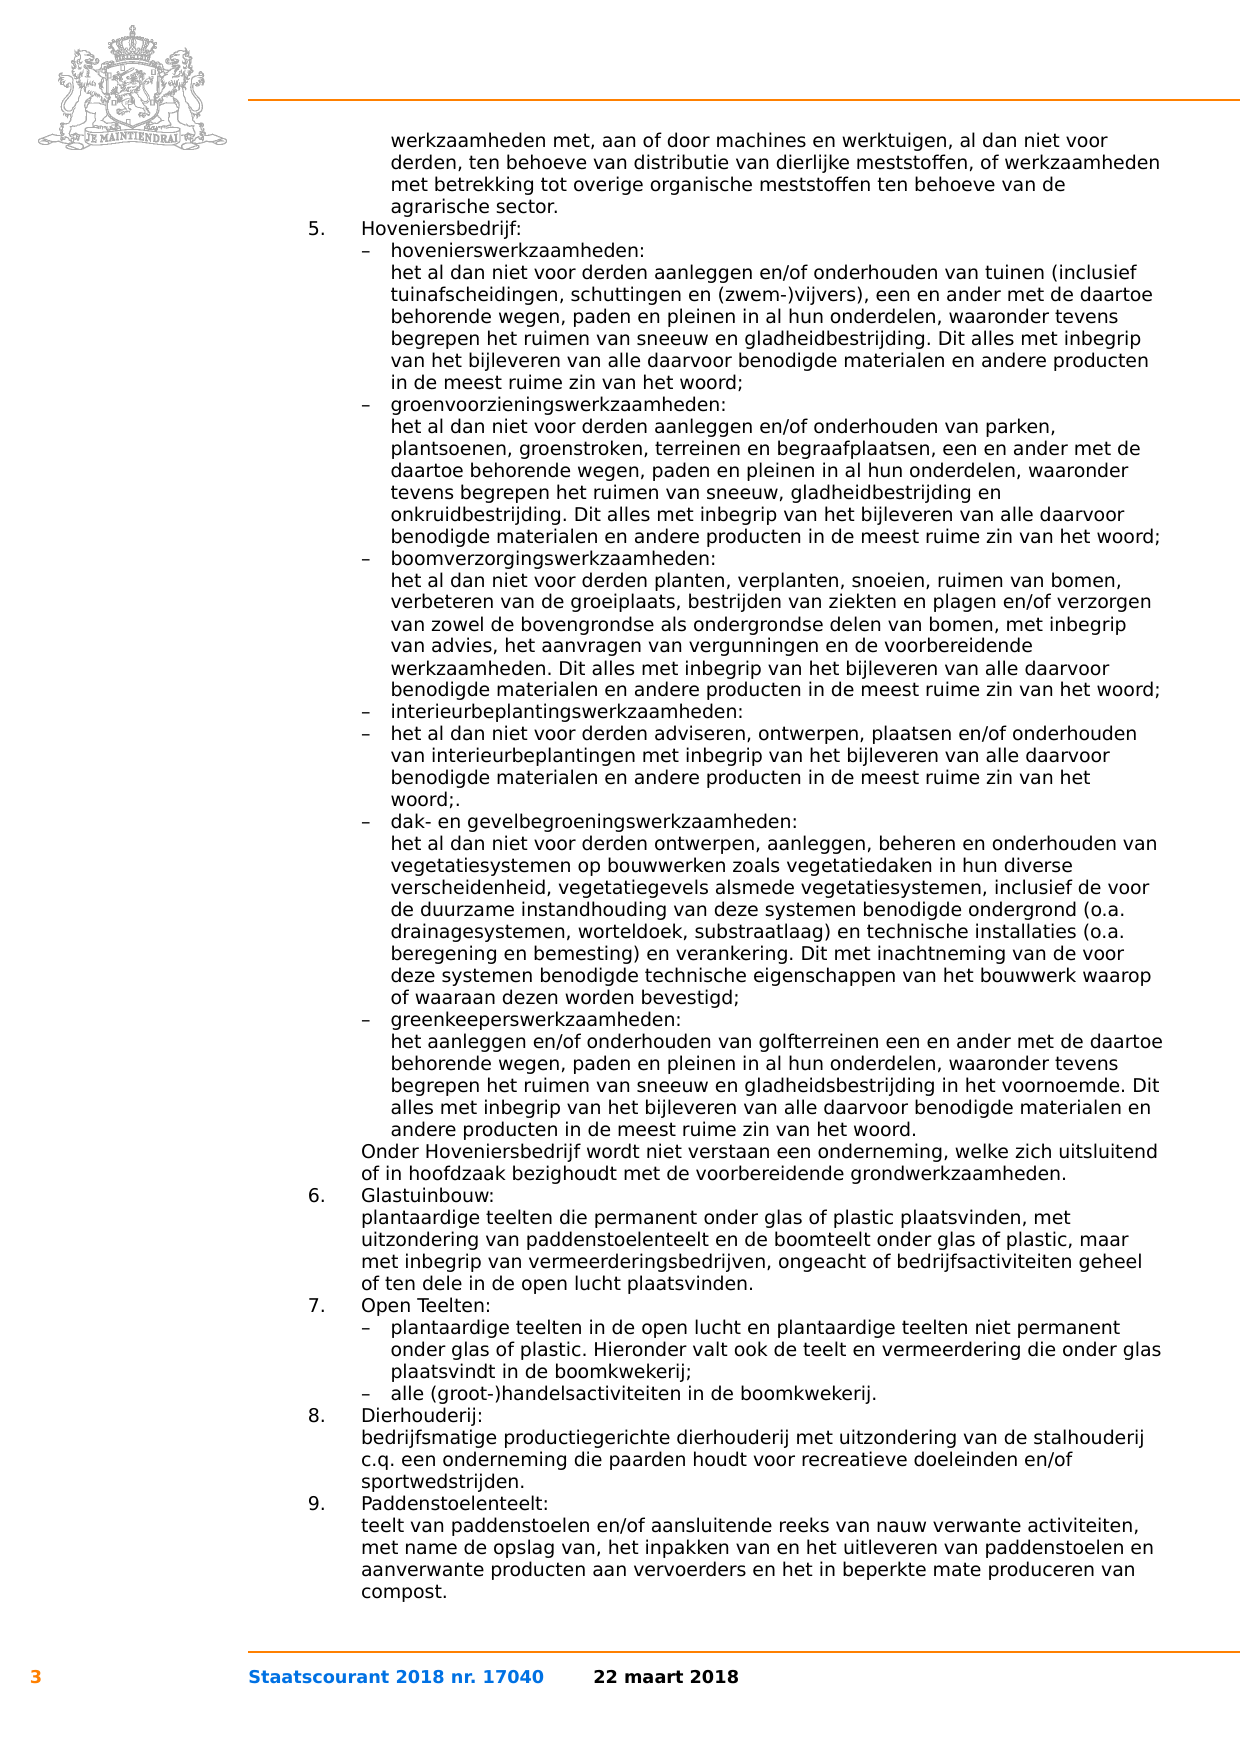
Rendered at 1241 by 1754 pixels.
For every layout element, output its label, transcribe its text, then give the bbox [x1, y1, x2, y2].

text 9. Paddenstoelenteelt: [308, 1493, 1163, 1514]
text – alle (groot-)handelsactiviteiten in de boomkwekerij. [361, 1383, 1163, 1405]
text bedrijfsmatige productiegerichte dierhouderij met uitzondering van de stalhouderij c.q. een onderneming die paarden houdt voor recreatieve doeleinden en/of sportwedstrijden. [361, 1427, 1163, 1493]
text – interieurbeplantingswerkzaamheden: [361, 701, 1163, 723]
text het al dan niet voor derden ontwerpen, aanleggen, beheren en onderhouden van vegetatiesystemen op bouwwerken zoals vegetatiedaken in hun diverse verscheidenheid, vegetatiegevels alsmede vegetatiesystemen, inclusief de voor de duurzame instandhouding van deze systemen benodigde ondergrond (o.a. drainagesystemen, worteldoek, substraatlaag) en technische installaties (o.a. beregening en bemesting) en verankering. Dit met inachtneming van de voor deze systemen benodigde technische eigenschappen van het bouwwerk waarop of waaraan dezen worden bevestigd; [390, 833, 1163, 1009]
text – groenvoorzieningswerkzaamheden: [361, 394, 1163, 416]
text het al dan niet voor derden aanleggen en/of onderhouden van tuinen (inclusief tuinafscheidingen, schuttingen en (zwem-)vijvers), een en ander met de daartoe behorende wegen, paden en pleinen in al hun onderdelen, waaronder tevens begrepen het ruimen van sneeuw en gladheidbestrijding. Dit alles met inbegrip van het bijleveren van alle daarvoor benodigde materialen en andere producten in de meest ruime zin van het woord; [390, 262, 1163, 394]
text plantaardige teelten die permanent onder glas of plastic plaatsvinden, met uitzondering van paddenstoelenteelt en de boomteelt onder glas of plastic, maar met inbegrip van vermeerderingsbedrijven, ongeacht of bedrijfsactiviteiten geheel of ten dele in de open lucht plaatsvinden. [361, 1207, 1163, 1295]
text het al dan niet voor derden planten, verplanten, snoeien, ruimen van bomen, verbeteren van de groeiplaats, bestrijden van ziekten en plagen en/of verzorgen van zowel de bovengrondse als ondergrondse delen van bomen, met inbegrip van advies, het aanvragen van vergunningen en de voorbereidende werkzaamheden. Dit alles met inbegrip van het bijleveren van alle daarvoor benodigde materialen en andere producten in de meest ruime zin van het woord; [390, 569, 1163, 701]
text 7. Open Teelten: [308, 1295, 1163, 1317]
text – greenkeeperswerkzaamheden: [361, 1009, 1163, 1031]
text – boomverzorgingswerkzaamheden: [361, 547, 1163, 569]
text – hovenierswerkzaamheden: [361, 240, 1163, 262]
text Onder Hoveniersbedrijf wordt niet verstaan een onderneming, welke zich uitsluitend of in hoofdzaak bezighoudt met de voorbereidende grondwerkzaamheden. [361, 1141, 1163, 1185]
text 8. Dierhouderij: [308, 1405, 1163, 1427]
text werkzaamheden met, aan of door machines en werktuigen, al dan niet voor derden, ten behoeve van distributie van dierlijke meststoffen, of werkzaamheden met betrekking tot overige organische meststoffen ten behoeve van de agrarische sector. [390, 130, 1163, 218]
text teelt van paddenstoelen en/of aansluitende reeks van nauw verwante activiteiten, met name de opslag van, het inpakken van en het uitleveren van paddenstoelen en aanverwante producten aan vervoerders en het in beperkte mate produceren van compost. [361, 1514, 1163, 1602]
picture [38, 25, 227, 150]
text – plantaardige teelten in de open lucht en plantaardige teelten niet permanent onder glas of plastic. Hieronder valt ook de teelt en vermeerdering die onder glas plaatsvindt in de boomkwekerij; [361, 1317, 1163, 1383]
text 6. Glastuinbouw: [308, 1185, 1163, 1207]
text 5. Hoveniersbedrijf: [308, 218, 1163, 240]
text – dak- en gevelbegroeningswerkzaamheden: [361, 811, 1163, 833]
text het aanleggen en/of onderhouden van golfterreinen een en ander met de daartoe behorende wegen, paden en pleinen in al hun onderdelen, waaronder tevens begrepen het ruimen van sneeuw en gladheidsbestrijding in het voornoemde. Dit alles met inbegrip van het bijleveren van alle daarvoor benodigde materialen en andere producten in de meest ruime zin van het woord. [390, 1031, 1163, 1141]
text het al dan niet voor derden aanleggen en/of onderhouden van parken, plantsoenen, groenstroken, terreinen en begraafplaatsen, een en ander met de daartoe behorende wegen, paden en pleinen in al hun onderdelen, waaronder tevens begrepen het ruimen van sneeuw, gladheidbestrijding en onkruidbestrijding. Dit alles met inbegrip van het bijleveren van alle daarvoor benodigde materialen en andere producten in de meest ruime zin van het woord; [390, 416, 1163, 547]
text – het al dan niet voor derden adviseren, ontwerpen, plaatsen en/of onderhouden van interieurbeplantingen met inbegrip van het bijleveren van alle daarvoor benodigde materialen en andere producten in de meest ruime zin van het woord;. [361, 723, 1163, 811]
